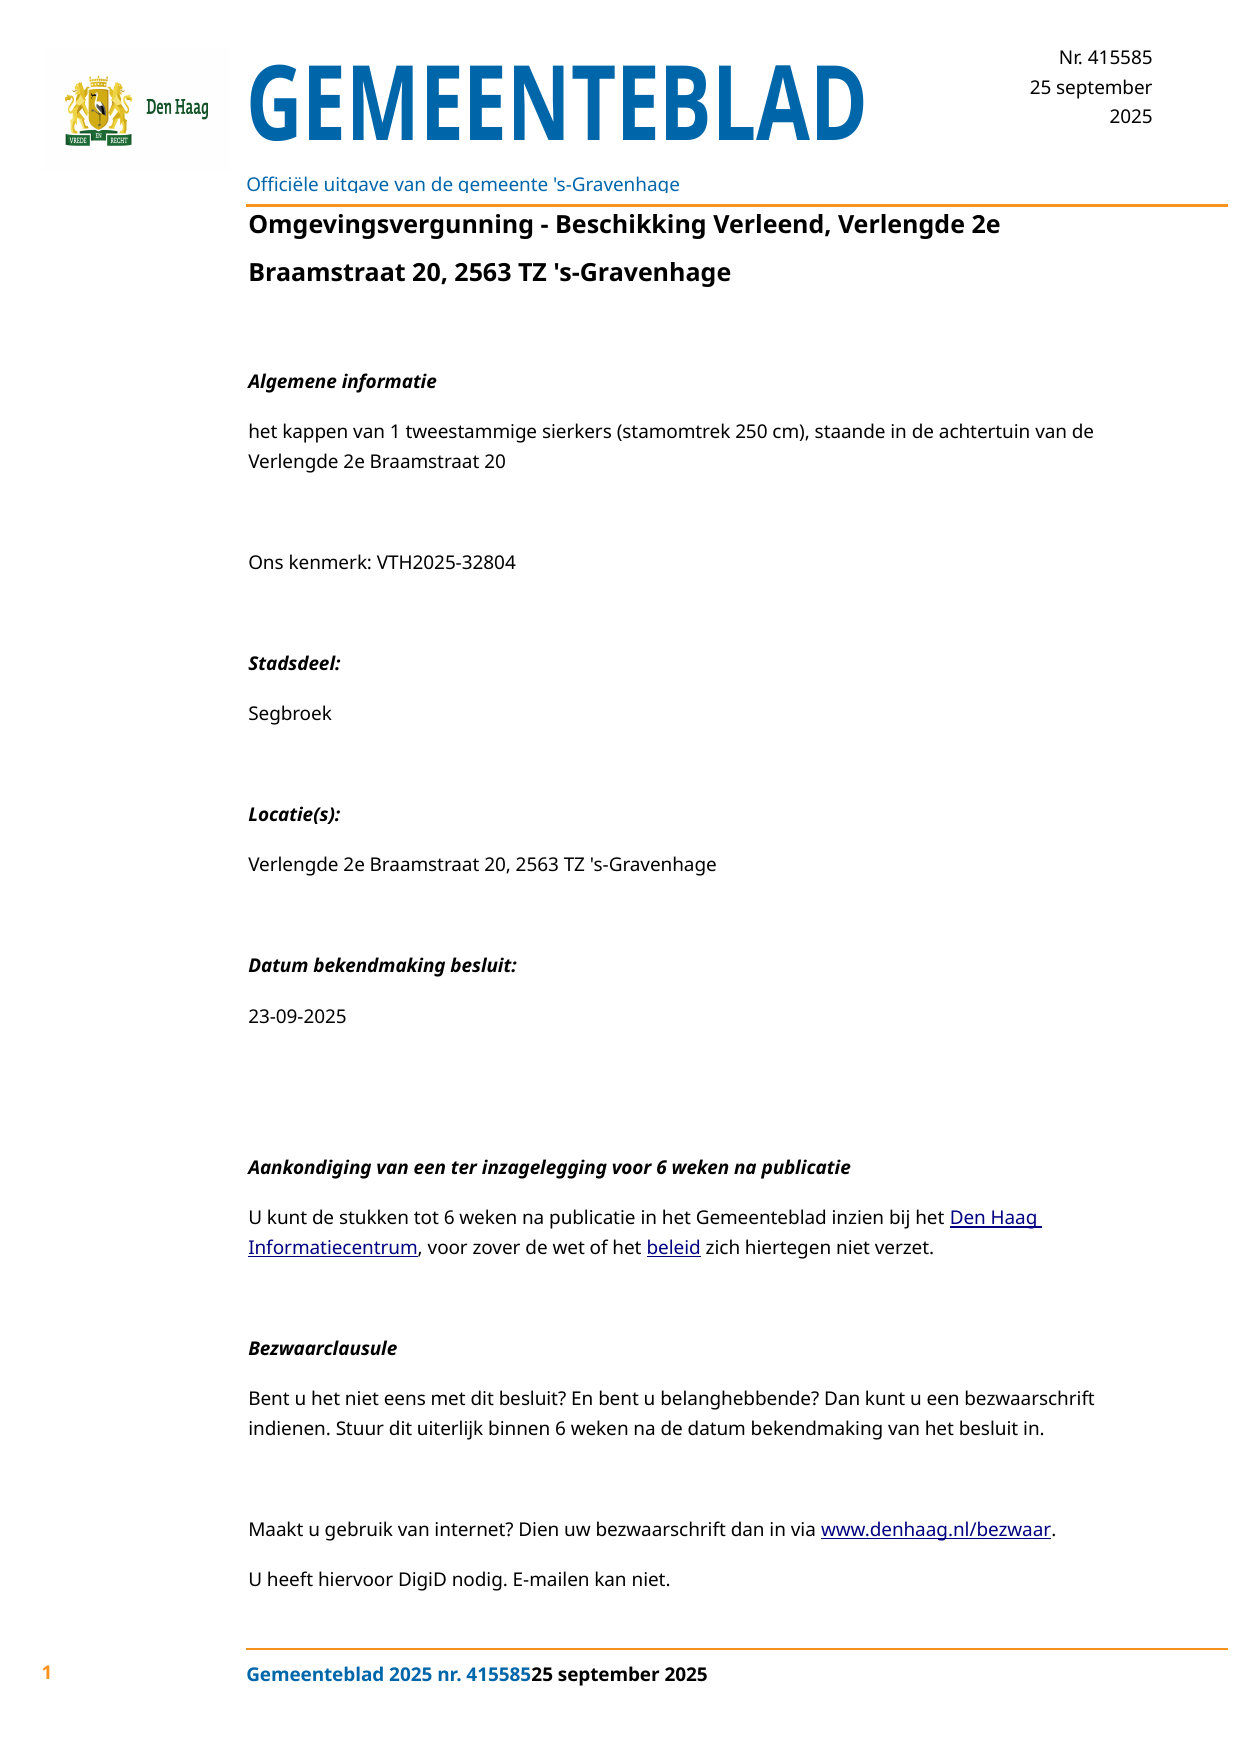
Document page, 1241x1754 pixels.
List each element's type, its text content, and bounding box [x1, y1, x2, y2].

text Bent u het niet eens met dit besluit? En bent u belanghebbende? Dan kunt u een bezwaarschrift indienen. Stuur dit uiterlijk binnen 6 weken na de datum bekendmaking van het besluit in. [248, 1385, 1152, 1441]
text Maakt u gebruik van internet? Dien uw bezwaarschrift dan in via www.denhaag.nl/bezwaar. [248, 1516, 1152, 1542]
text Omgevingsvergunning - Beschikking Verleend, Verlengde 2e Braamstraat 20, 2563 TZ 's-Gravenhage [248, 207, 1152, 288]
text Bezwaarclausule [248, 1335, 1152, 1361]
text het kappen van 1 tweestammige sierkers (stamomtrek 250 cm), staande in de achtertuin van de Verlengde 2e Braamstraat 20 [248, 419, 1152, 474]
text Stadsdeel: [248, 650, 1152, 676]
text Locatie(s): [248, 801, 1152, 827]
text U heeft hiervoor DigiD nodig. E-mailen kan niet. [248, 1566, 1152, 1592]
text Algemene informatie [248, 368, 1152, 394]
text Verlengde 2e Braamstraat 20, 2563 TZ 's-Gravenhage [248, 852, 1152, 877]
text 23-09-2025 [248, 1003, 1152, 1029]
text U kunt de stukken tot 6 weken na publicatie in het Gemeenteblad inzien bij het Den Haag Informatiecentrum, voor zover de wet of het beleid zich hiertegen niet verzet. [248, 1204, 1152, 1260]
text Datum bekendmaking besluit: [248, 952, 1152, 978]
text Aankondiging van een ter inzagelegging voor 6 weken na publicatie [248, 1154, 1152, 1180]
text Ons kenmerk: VTH2025-32804 [248, 549, 1152, 575]
picture [41, 47, 231, 172]
text Segbroek [248, 700, 1152, 726]
